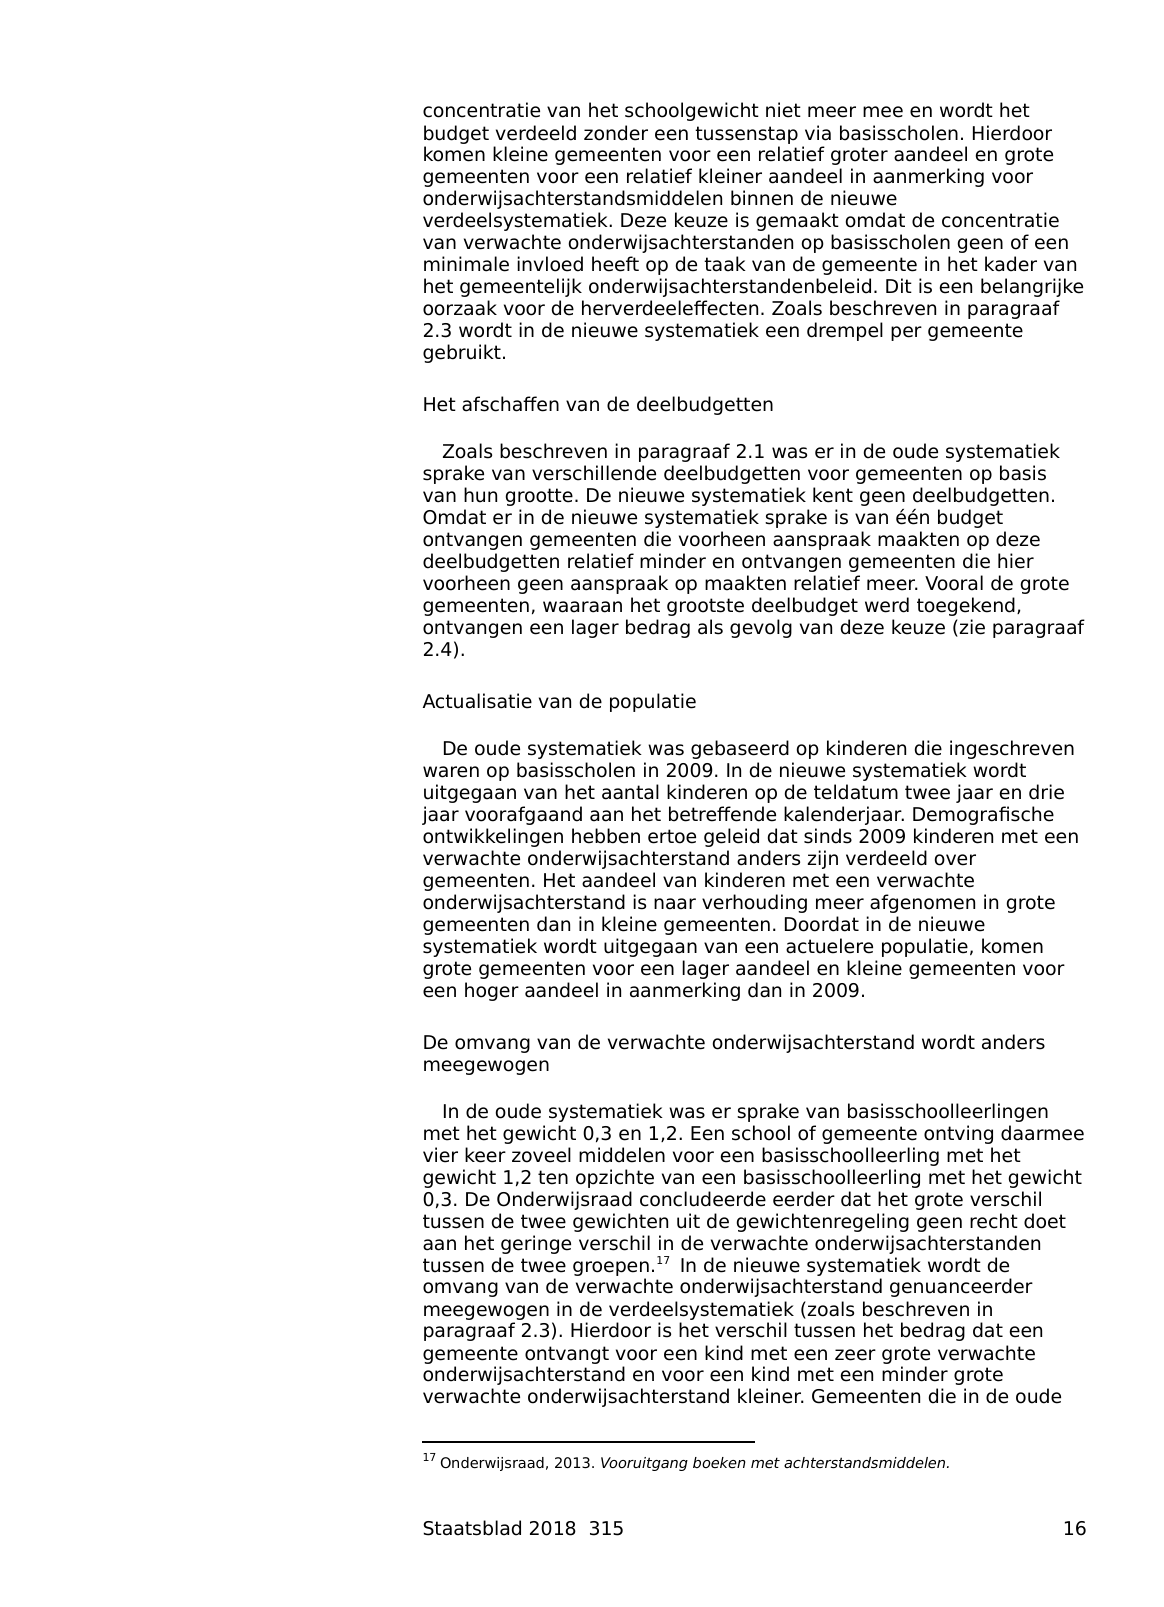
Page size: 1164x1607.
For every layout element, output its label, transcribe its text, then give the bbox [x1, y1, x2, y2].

text In de oude systematiek was er sprake van basisschoolleerlingen met het gewicht 0,3 en 1,2. Een school of gemeente ontving daarmee vier keer zoveel middelen voor een basisschoolleerling met het gewicht 1,2 ten opzichte van een basisschoolleerling met het gewicht 0,3. De Onderwijsraad concludeerde eerder dat het grote verschil tussen de twee gewichten uit de gewichtenregeling geen recht doet aan het geringe verschil in de verwachte onderwijsachterstanden tussen de twee groepen. In de nieuwe systematiek wordt de omvang van de verwachte onderwijsachterstand genuanceerder meegewogen in de verdeelsystematiek (zoals beschreven in paragraaf 2.3). Hierdoor is het verschil tussen het bedrag dat een gemeente ontvangt voor een kind met een zeer grote verwachte onderwijsachterstand en voor een kind met een minder grote verwachte onderwijsachterstand kleiner. Gemeenten die in de oude [422, 1101, 1087, 1408]
text Zoals beschreven in paragraaf 2.1 was er in de oude systematiek sprake van verschillende deelbudgetten voor gemeenten op basis van hun grootte. De nieuwe systematiek kent geen deelbudgetten. Omdat er in de nieuwe systematiek sprake is van één budget ontvangen gemeenten die voorheen aanspraak maakten op deze deelbudgetten relatief minder en ontvangen gemeenten die hier voorheen geen aanspraak op maakten relatief meer. Vooral de grote gemeenten, waaraan het grootste deelbudget werd toegekend, ontvangen een lager bedrag als gevolg van deze keuze (zie paragraaf 2.4). [422, 441, 1087, 661]
subtitle De omvang van de verwachte onderwijsachterstand wordt anders meegewogen [422, 1032, 1087, 1076]
subtitle Actualisatie van de populatie [422, 691, 1087, 713]
text Onderwijsraad, 2013. Vooruitgang boeken met achterstandsmiddelen. [422, 1451, 1087, 1473]
text De oude systematiek was gebaseerd op kinderen die ingeschreven waren op basisscholen in 2009. In de nieuwe systematiek wordt uitgegaan van het aantal kinderen op de teldatum twee jaar en drie jaar voorafgaand aan het betreffende kalenderjaar. Demografische ontwikkelingen hebben ertoe geleid dat sinds 2009 kinderen met een verwachte onderwijsachterstand anders zijn verdeeld over gemeenten. Het aandeel van kinderen met een verwachte onderwijsachterstand is naar verhouding meer afgenomen in grote gemeenten dan in kleine gemeenten. Doordat in de nieuwe systematiek wordt uitgegaan van een actuelere populatie, komen grote gemeenten voor een lager aandeel en kleine gemeenten voor een hoger aandeel in aanmerking dan in 2009. [422, 738, 1087, 1002]
subtitle Het afschaffen van de deelbudgetten [422, 394, 1087, 416]
text concentratie van het schoolgewicht niet meer mee en wordt het budget verdeeld zonder een tussenstap via basisscholen. Hierdoor komen kleine gemeenten voor een relatief groter aandeel en grote gemeenten voor een relatief kleiner aandeel in aanmerking voor onderwijsachterstandsmiddelen binnen de nieuwe verdeelsystematiek. Deze keuze is gemaakt omdat de concentratie van verwachte onderwijsachterstanden op basisscholen geen of een minimale invloed heeft op de taak van de gemeente in het kader van het gemeentelijk onderwijsachterstandenbeleid. Dit is een belangrijke oorzaak voor de herverdeeleffecten. Zoals beschreven in paragraaf 2.3 wordt in de nieuwe systematiek een drempel per gemeente gebruikt. [422, 100, 1087, 364]
